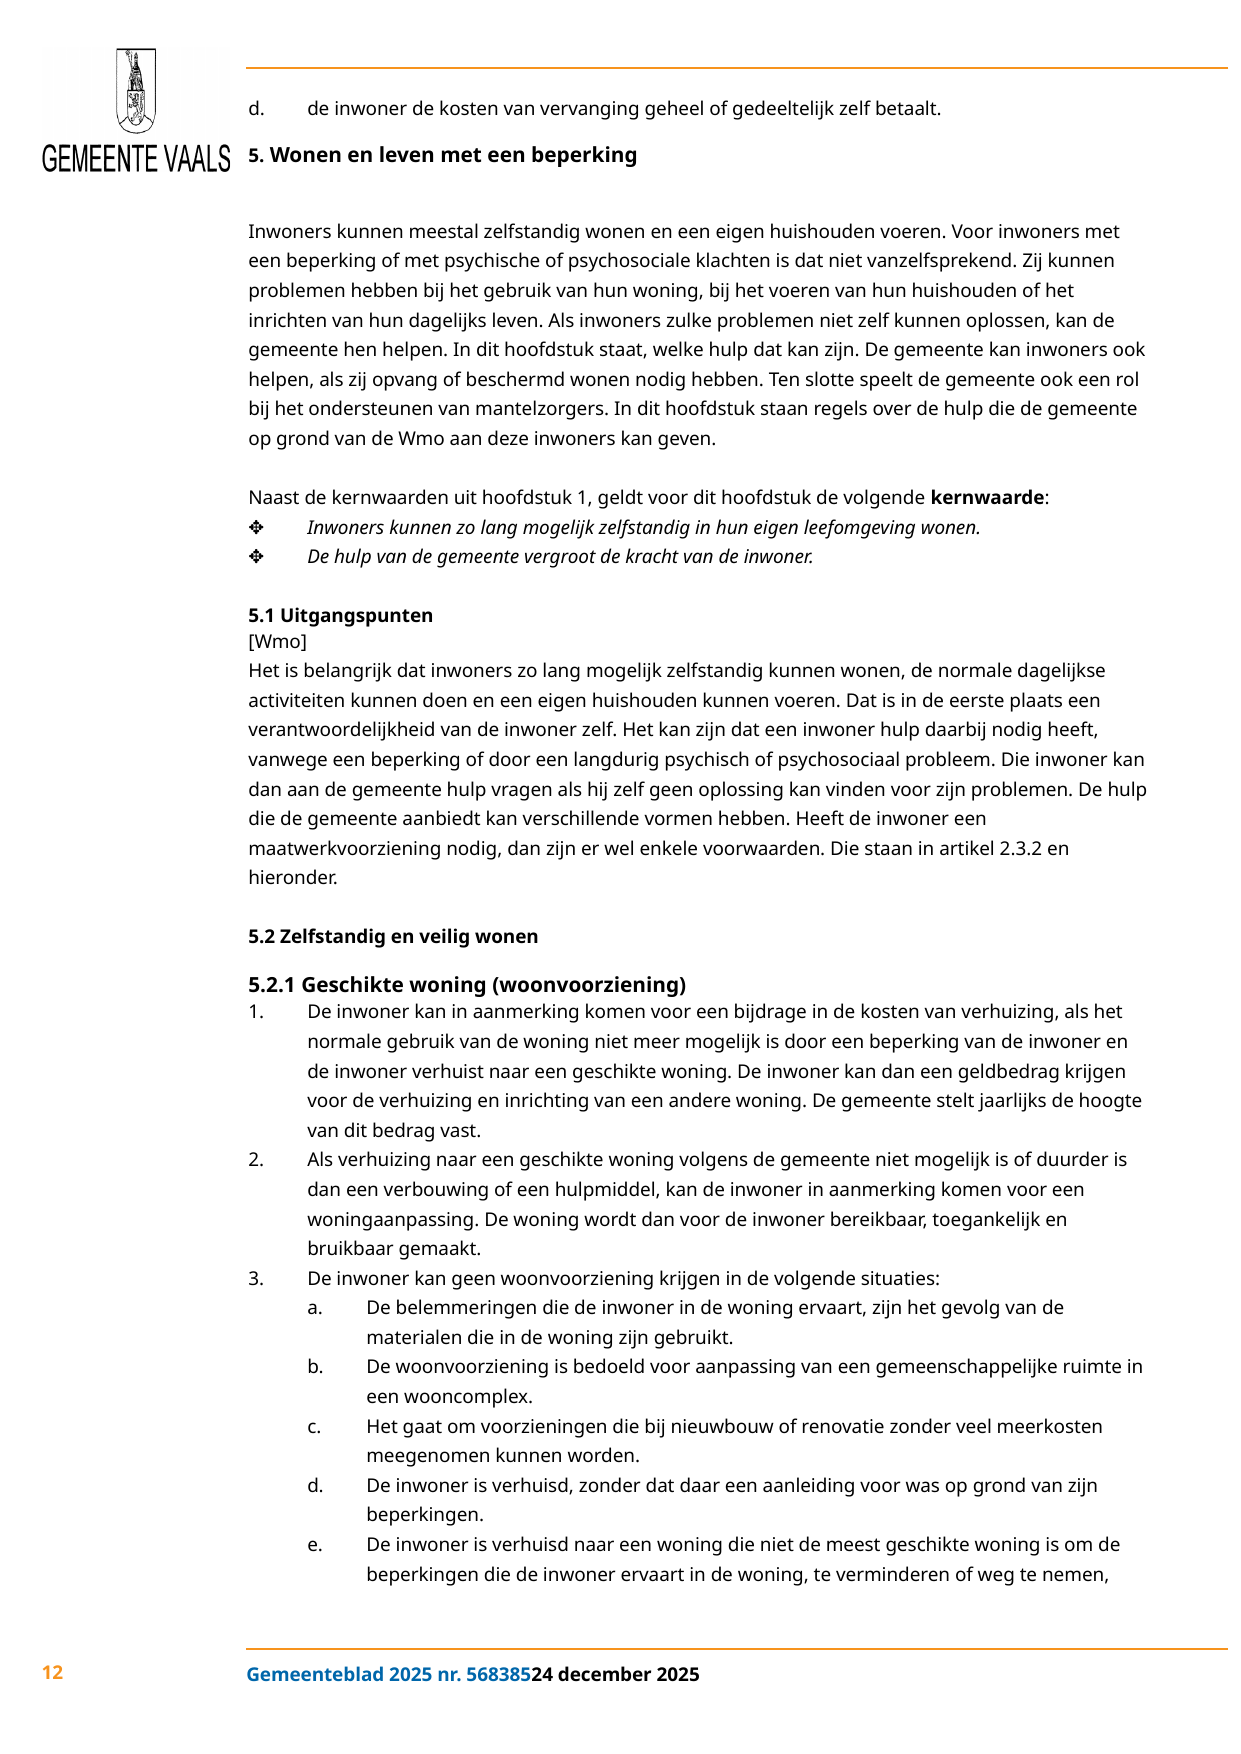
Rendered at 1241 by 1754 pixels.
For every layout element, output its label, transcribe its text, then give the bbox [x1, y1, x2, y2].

list De inwoner kan in aanmerking komen voor een bijdrage in de kosten van verhuizing, als het normale gebruik van de woning niet meer mogelijk is door een beperking van de inwoner en de inwoner verhuist naar een geschikte woning. De inwoner kan dan een geldbedrag krijgen voor de verhuizing en inrichting van een andere woning. De gemeente stelt jaarlijks de hoogte van dit bedrag vast. [248, 999, 1152, 1143]
list Het gaat om voorzieningen die bij nieuwbouw of renovatie zonder veel meerkosten meegenomen kunnen worden. [307, 1413, 1152, 1468]
table_header Naast de kernwaarden uit hoofdstuk 1, geldt voor dit hoofdstuk de volgende kernwaarde: Inwoners kunnen zo lang mogelijk zelfstandig in hun eigen leefomgeving wonen. De hulp van de gemeente vergroot de kracht van de inwoner. [248, 485, 1152, 569]
list de inwoner de kosten van vervanging geheel of gedeeltelijk zelf betaalt. [248, 95, 1152, 121]
text 5.1 Uitgangspunten [248, 602, 1152, 628]
text 5.2.1 Geschikte woning (woonvoorziening) [248, 970, 1152, 999]
list Als verhuizing naar een geschikte woning volgens de gemeente niet mogelijk is of duurder is dan een verbouwing of een hulpmiddel, kan de inwoner in aanmerking komen voor een woningaanpassing. De woning wordt dan voor de inwoner bereikbaar, toegankelijk en bruikbaar gemaakt. [248, 1147, 1152, 1261]
list De inwoner is verhuisd naar een woning die niet de meest geschikte woning is om de beperkingen die de inwoner ervaart in de woning, te verminderen of weg te nemen, [307, 1531, 1152, 1587]
text Inwoners kunnen meestal zelfstandig wonen en een eigen huishouden voeren. Voor inwoners met een beperking of met psychische of psychosociale klachten is dat niet vanzelfsprekend. Zij kunnen problemen hebben bij het gebruik van hun woning, bij het voeren van hun huishouden of het inrichten van hun dagelijks leven. Als inwoners zulke problemen niet zelf kunnen oplossen, kan de gemeente hen helpen. In dit hoofdstuk staat, welke hulp dat kan zijn. De gemeente kan inwoners ook helpen, als zij opvang of beschermd wonen nodig hebben. Ten slotte speelt de gemeente ook een rol bij het ondersteunen van mantelzorgers. In dit hoofdstuk staan regels over de hulp die de gemeente op grond van de Wmo aan deze inwoners kan geven. [248, 218, 1152, 451]
text 5.2 Zelfstandig en veilig wonen [248, 924, 1152, 949]
list De woonvoorziening is bedoeld voor aanpassing van een gemeenschappelijke ruimte in een wooncomplex. [307, 1354, 1152, 1409]
text Het is belangrijk dat inwoners zo lang mogelijk zelfstandig kunnen wonen, de normale dagelijkse activiteiten kunnen doen en een eigen huishouden kunnen voeren. Dat is in de eerste plaats een verantwoordelijkheid van de inwoner zelf. Het kan zijn dat een inwoner hulp daarbij nodig heeft, vanwege een beperking of door een langdurig psychisch of psychosociaal probleem. Die inwoner kan dan aan de gemeente hulp vragen als hij zelf geen oplossing kan vinden voor zijn problemen. De hulp die de gemeente aanbiedt kan verschillende vormen hebben. Heeft de inwoner een maatwerkvoorziening nodig, dan zijn er wel enkele voorwaarden. Die staan in artikel 2.3.2 en hieronder. [248, 657, 1152, 890]
list De inwoner kan geen woonvoorziening krijgen in de volgende situaties: [248, 1265, 1152, 1291]
picture [41, 47, 231, 172]
list De inwoner is verhuisd, zonder dat daar een aanleiding voor was op grond van zijn beperkingen. [307, 1472, 1152, 1527]
text [Wmo] [248, 628, 1152, 654]
list De belemmeringen die de inwoner in de woning ervaart, zijn het gevolg van de materialen die in de woning zijn gebruikt. [307, 1294, 1152, 1350]
text 5. Wonen en leven met een beperking [248, 140, 1152, 169]
